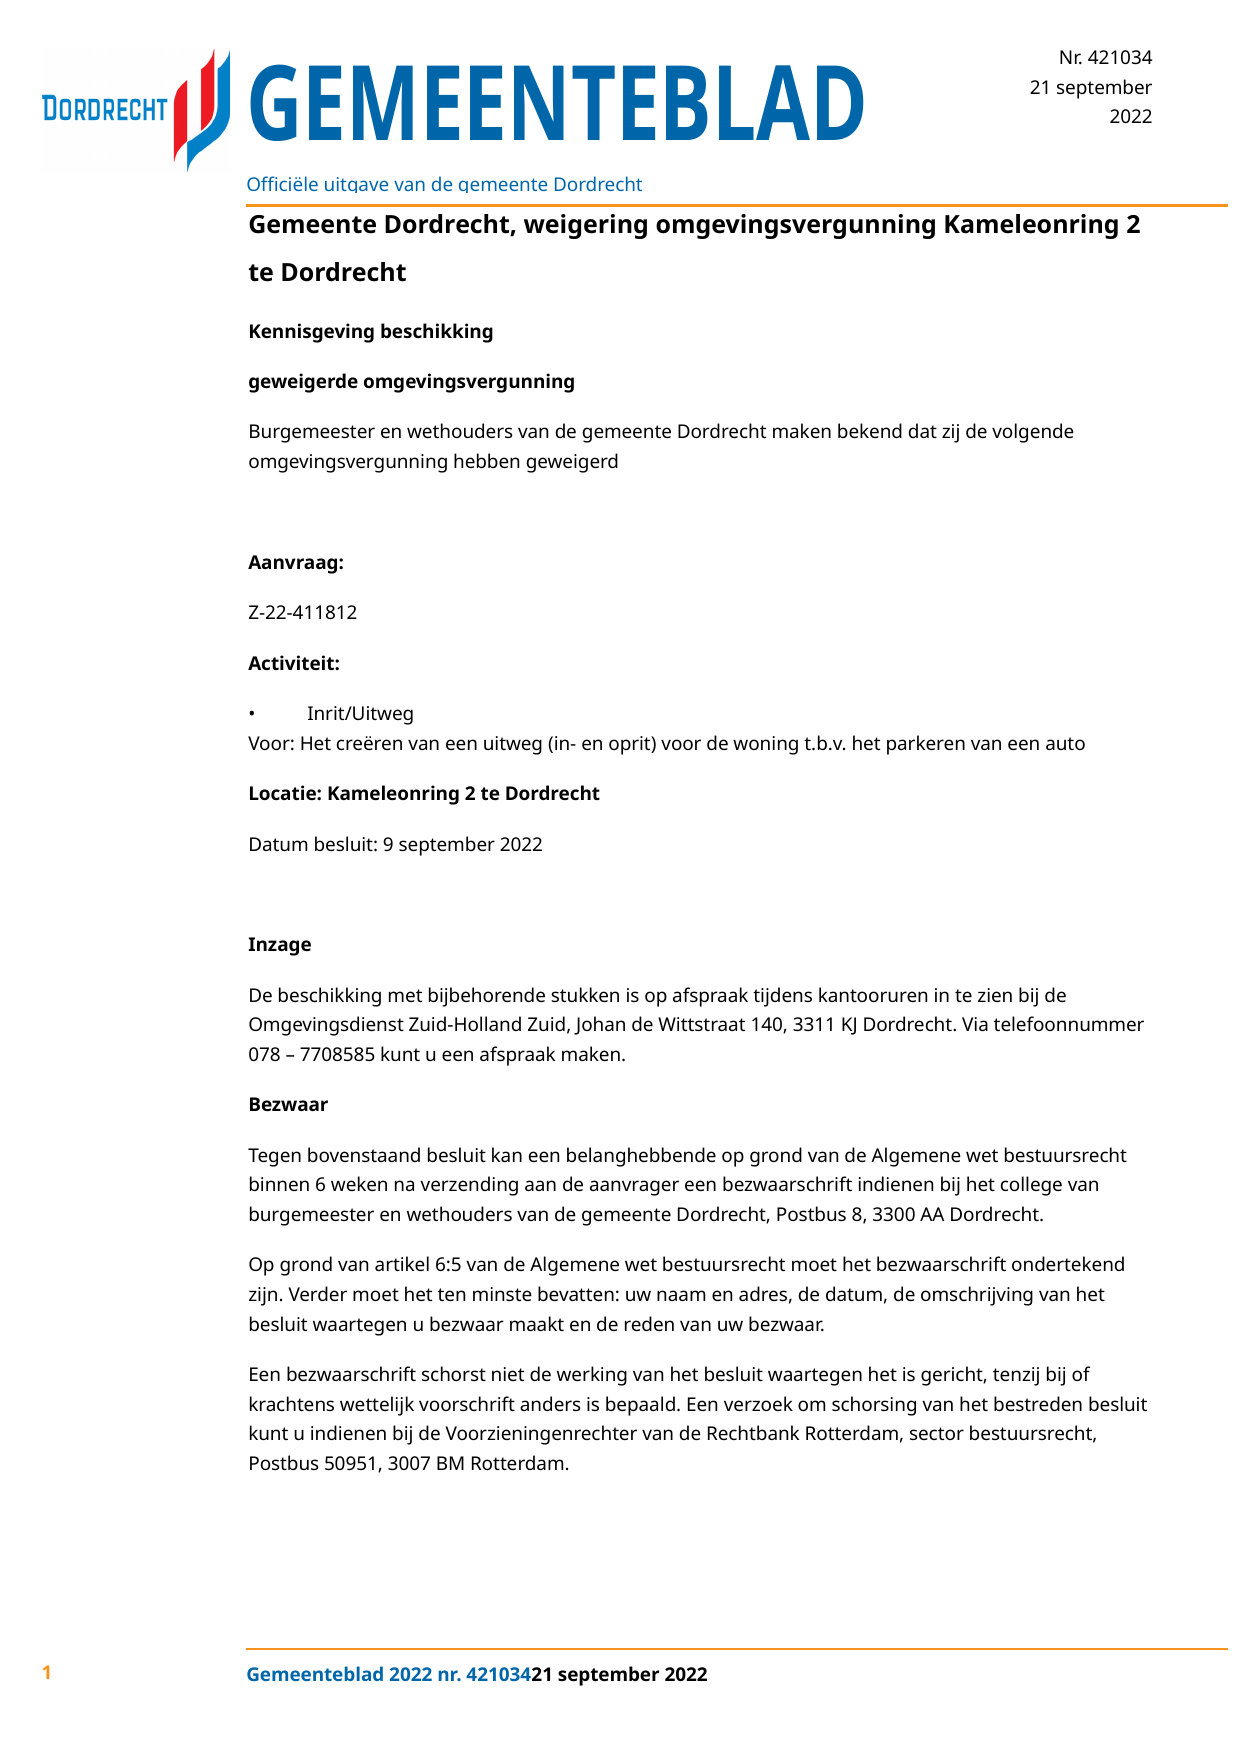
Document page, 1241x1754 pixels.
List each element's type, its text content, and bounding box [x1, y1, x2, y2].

text Tegen bovenstaand besluit kan een belanghebbende op grond van de Algemene wet bestuursrecht binnen 6 weken na verzending aan de aanvrager een bezwaarschrift indienen bij het college van burgemeester en wethouders van de gemeente Dordrecht, Postbus 8, 3300 AA Dordrecht. [248, 1142, 1152, 1227]
text Activiteit: [248, 650, 1152, 676]
text Burgemeester en wethouders van de gemeente Dordrecht maken bekend dat zij de volgende omgevingsvergunning hebben geweigerd [248, 419, 1152, 474]
text Voor: Het creëren van een uitweg (in- en oprit) voor de woning t.b.v. het parkeren van een auto [248, 730, 1152, 756]
text Kennisgeving beschikking [248, 318, 1152, 344]
text Aanvraag: [248, 549, 1152, 575]
text Een bezwaarschrift schorst niet de werking van het besluit waartegen het is gericht, tenzij bij of krachtens wettelijk voorschrift anders is bepaald. Een verzoek om schorsing van het bestreden besluit kunt u indienen bij de Voorzieningenrechter van de Rechtbank Rotterdam, sector bestuursrecht, Postbus 50951, 3007 BM Rotterdam. [248, 1361, 1152, 1476]
text De beschikking met bijbehorende stukken is op afspraak tijdens kantooruren in te zien bij de Omgevingsdienst Zuid-Holland Zuid, Johan de Wittstraat 140, 3311 KJ Dordrecht. Via telefoonnummer 078 – 7708585 kunt u een afspraak maken. [248, 982, 1152, 1067]
text Inzage [248, 932, 1152, 957]
text Bezwaar [248, 1092, 1152, 1117]
picture [41, 47, 231, 172]
text Locatie: Kameleonring 2 te Dordrecht [248, 780, 1152, 806]
text Gemeente Dordrecht, weigering omgevingsvergunning Kameleonring 2 te Dordrecht [248, 207, 1152, 288]
text Op grond van artikel 6:5 van de Algemene wet bestuursrecht moet het bezwaarschrift ondertekend zijn. Verder moet het ten minste bevatten: uw naam en adres, de datum, de omschrijving van het besluit waartegen u bezwaar maakt en de reden van uw bezwaar. [248, 1252, 1152, 1337]
text Datum besluit: 9 september 2022 [248, 831, 1152, 857]
text Z-22-411812 [248, 599, 1152, 625]
list Inrit/Uitweg [248, 700, 1152, 726]
text geweigerde omgevingsvergunning [248, 368, 1152, 394]
